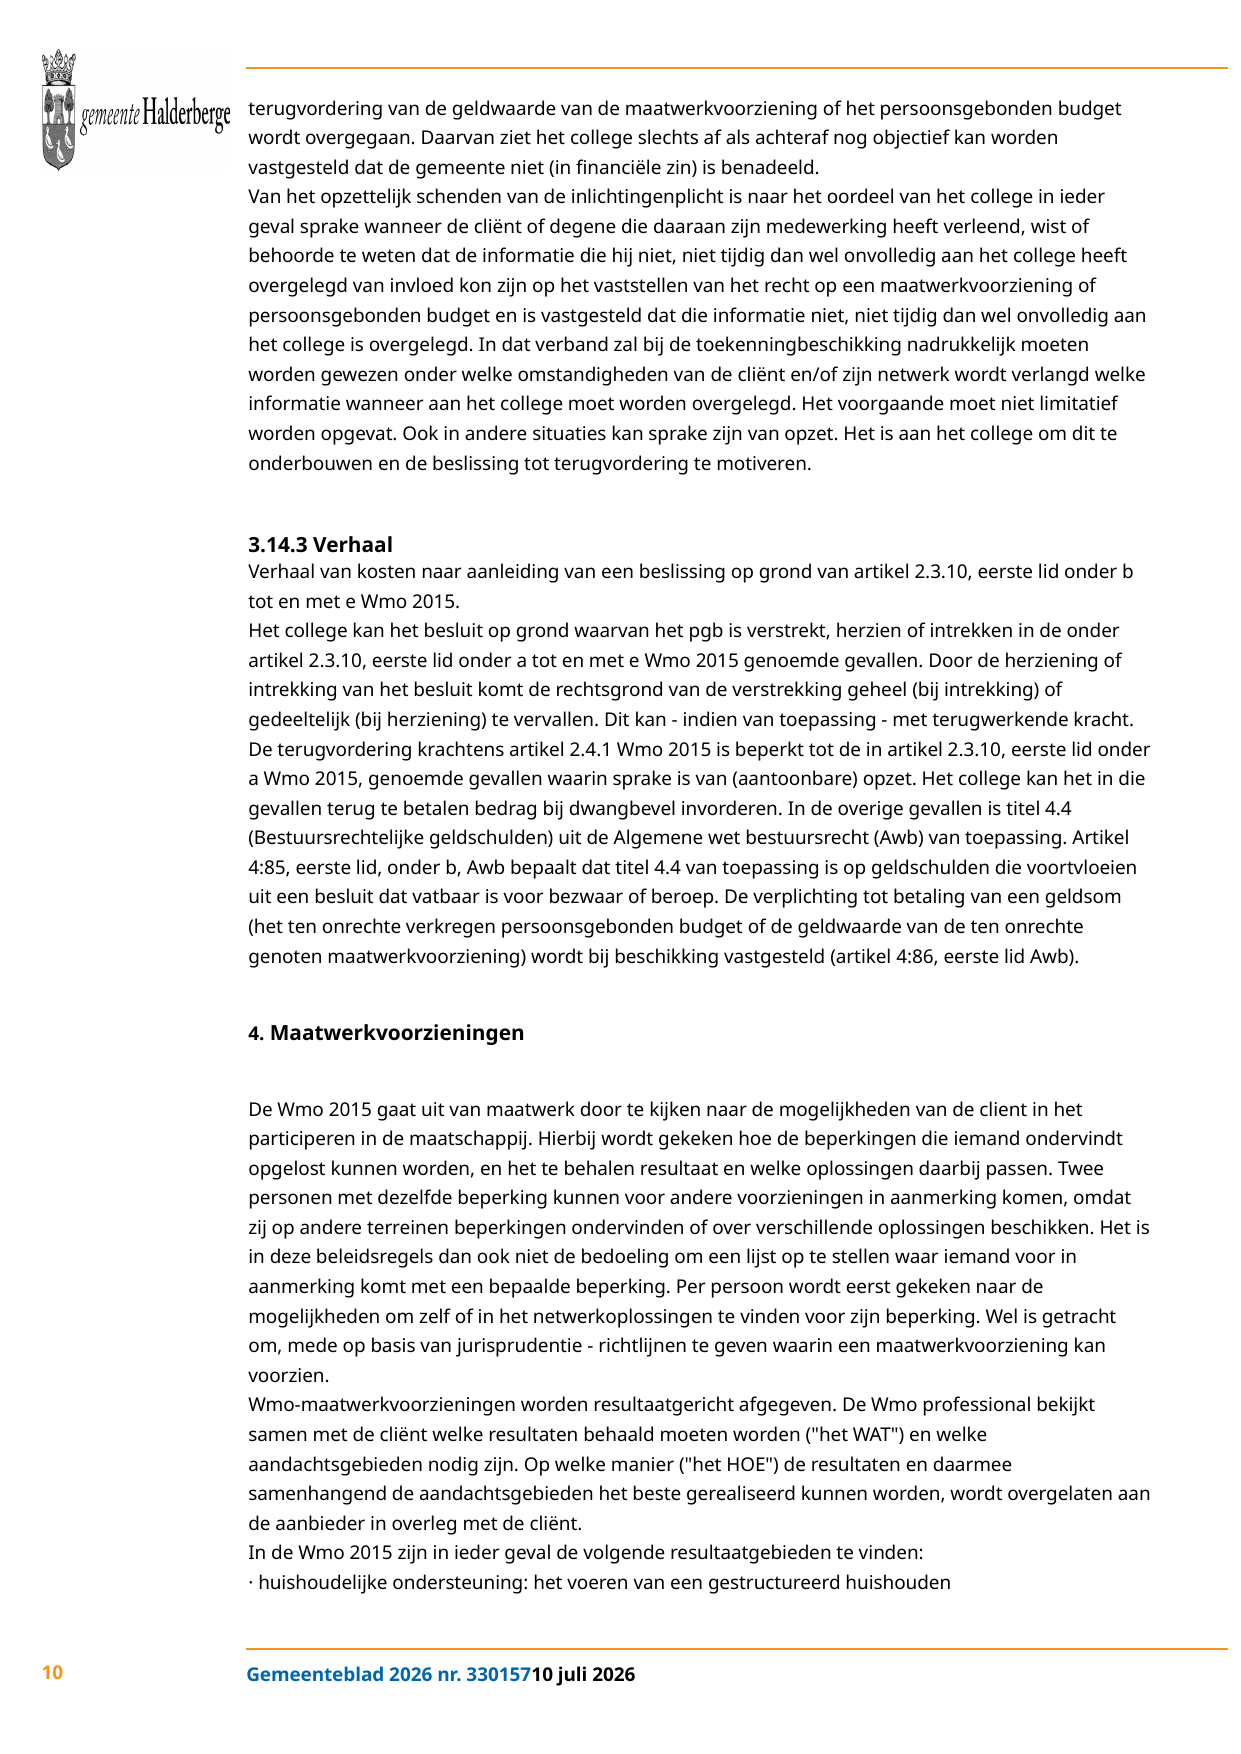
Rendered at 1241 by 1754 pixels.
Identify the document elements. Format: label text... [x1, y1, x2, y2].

picture [41, 47, 231, 172]
text Het college kan het besluit op grond waarvan het pgb is verstrekt, herzien of intrekken in de onder artikel 2.3.10, eerste lid onder a tot en met e Wmo 2015 genoemde gevallen. Door de herziening of intrekking van het besluit komt de rechtsgrond van de verstrekking geheel (bij intrekking) of gedeeltelijk (bij herziening) te vervallen. Dit kan - indien van toepassing - met terugwerkende kracht. De terugvordering krachtens artikel 2.4.1 Wmo 2015 is beperkt tot de in artikel 2.3.10, eerste lid onder a Wmo 2015, genoemde gevallen waarin sprake is van (aantoonbare) opzet. Het college kan het in die gevallen terug te betalen bedrag bij dwangbevel invorderen. In de overige gevallen is titel 4.4 (Bestuursrechtelijke geldschulden) uit de Algemene wet bestuursrecht (Awb) van toepassing. Artikel 4:85, eerste lid, onder b, Awb bepaalt dat titel 4.4 van toepassing is op geldschulden die voortvloeien uit een besluit dat vatbaar is voor bezwaar of beroep. De verplichting tot betaling van een geldsom (het ten onrechte verkregen persoonsgebonden budget of de geldwaarde van de ten onrechte genoten maatwerkvoorziening) wordt bij beschikking vastgesteld (artikel 4:86, eerste lid Awb). [248, 617, 1152, 968]
text · huishoudelijke ondersteuning: het voeren van een gestructureerd huishouden [248, 1569, 1152, 1595]
text terugvordering van de geldwaarde van de maatwerkvoorziening of het persoonsgebonden budget wordt overgegaan. Daarvan ziet het college slechts af als achteraf nog objectief kan worden vastgesteld dat de gemeente niet (in financiële zin) is benadeeld. [248, 95, 1152, 180]
text 3.14.3 Verhaal [248, 530, 1152, 558]
text Wmo-maatwerkvoorzieningen worden resultaatgericht afgegeven. De Wmo professional bekijkt samen met de cliënt welke resultaten behaald moeten worden ("het WAT") en welke aandachtsgebieden nodig zijn. Op welke manier ("het HOE") de resultaten en daarmee samenhangend de aandachtsgebieden het beste gerealiseerd kunnen worden, wordt overgelaten aan de aanbieder in overleg met de cliënt. [248, 1392, 1152, 1536]
text Van het opzettelijk schenden van de inlichtingenplicht is naar het oordeel van het college in ieder geval sprake wanneer de cliënt of degene die daaraan zijn medewerking heeft verleend, wist of behoorde te weten dat de informatie die hij niet, niet tijdig dan wel onvolledig aan het college heeft overgelegd van invloed kon zijn op het vaststellen van het recht op een maatwerkvoorziening of persoonsgebonden budget en is vastgesteld dat die informatie niet, niet tijdig dan wel onvolledig aan het college is overgelegd. In dat verband zal bij de toekenningbeschikking nadrukkelijk moeten worden gewezen onder welke omstandigheden van de cliënt en/of zijn netwerk wordt verlangd welke informatie wanneer aan het college moet worden overgelegd. Het voorgaande moet niet limitatief worden opgevat. Ook in andere situaties kan sprake zijn van opzet. Het is aan het college om dit te onderbouwen en de beslissing tot terugvordering te motiveren. [248, 183, 1152, 476]
text Verhaal van kosten naar aanleiding van een beslissing op grond van artikel 2.3.10, eerste lid onder b tot en met e Wmo 2015. [248, 558, 1152, 613]
text 4. Maatwerkvoorzieningen [248, 1018, 1152, 1046]
text In de Wmo 2015 zijn in ieder geval de volgende resultaatgebieden te vinden: [248, 1539, 1152, 1565]
text De Wmo 2015 gaat uit van maatwerk door te kijken naar de mogelijkheden van de client in het participeren in de maatschappij. Hierbij wordt gekeken hoe de beperkingen die iemand ondervindt opgelost kunnen worden, en het te behalen resultaat en welke oplossingen daarbij passen. Twee personen met dezelfde beperking kunnen voor andere voorzieningen in aanmerking komen, omdat zij op andere terreinen beperkingen ondervinden of over verschillende oplossingen beschikken. Het is in deze beleidsregels dan ook niet de bedoeling om een lijst op te stellen waar iemand voor in aanmerking komt met een bepaalde beperking. Per persoon wordt eerst gekeken naar de mogelijkheden om zelf of in het netwerkoplossingen te vinden voor zijn beperking. Wel is getracht om, mede op basis van jurisprudentie - richtlijnen te geven waarin een maatwerkvoorziening kan voorzien. [248, 1096, 1152, 1388]
